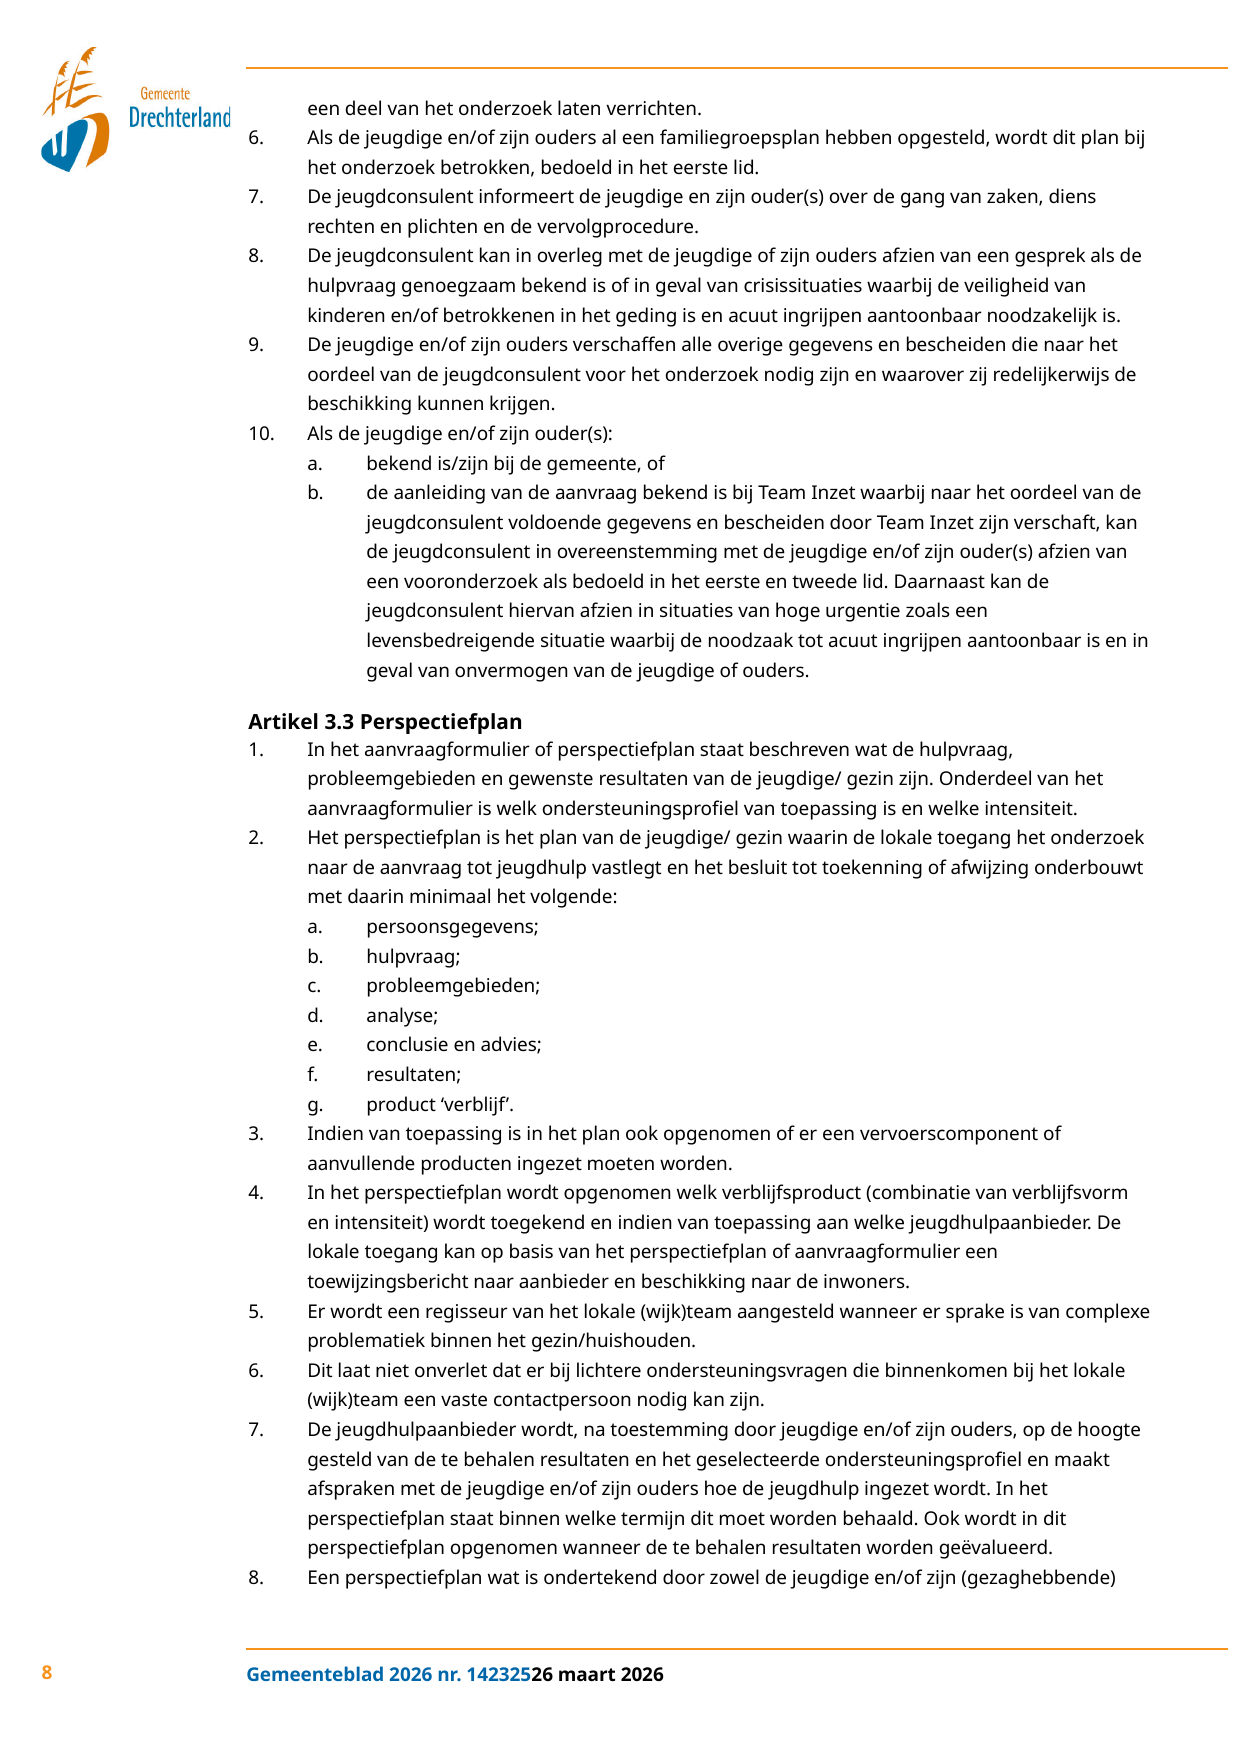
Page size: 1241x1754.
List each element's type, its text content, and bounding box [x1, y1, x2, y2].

text Artikel 3.3 Perspectiefplan [248, 707, 1152, 736]
list De jeugdhulpaanbieder wordt, na toestemming door jeugdige en/of zijn ouders, op de hoogte gesteld van de te behalen resultaten en het geselecteerde ondersteuningsprofiel en maakt afspraken met de jeugdige en/of zijn ouders hoe de jeugdhulp ingezet wordt. In het perspectiefplan staat binnen welke termijn dit moet worden behaald. Ook wordt in dit perspectiefplan opgenomen wanneer de te behalen resultaten worden geëvalueerd. [248, 1416, 1152, 1560]
list probleemgebieden; [307, 972, 1152, 998]
picture [41, 47, 231, 172]
list conclusie en advies; [307, 1032, 1152, 1057]
list persoonsgegevens; [307, 913, 1152, 939]
list een deel van het onderzoek laten verrichten. [248, 95, 1152, 121]
list product ‘verblijf’. [307, 1091, 1152, 1116]
list De jeugdconsulent kan in overleg met de jeugdige of zijn ouders afzien van een gesprek als de hulpvraag genoegzaam bekend is of in geval van crisissituaties waarbij de veiligheid van kinderen en/of betrokkenen in het geding is en acuut ingrijpen aantoonbaar noodzakelijk is. [248, 243, 1152, 328]
list bekend is/zijn bij de gemeente, of [307, 450, 1152, 476]
list resultaten; [307, 1061, 1152, 1087]
picture [226, 115, 231, 124]
list Er wordt een regisseur van het lokale (wijk)team aangesteld wanneer er sprake is van complexe problematiek binnen het gezin/huishouden. [248, 1298, 1152, 1353]
list Het perspectiefplan is het plan van de jeugdige/ gezin waarin de lokale toegang het onderzoek naar de aanvraag tot jeugdhulp vastlegt en het besluit tot toekenning of afwijzing onderbouwt met daarin minimaal het volgende: [248, 824, 1152, 909]
list In het aanvraagformulier of perspectiefplan staat beschreven wat de hulpvraag, probleemgebieden en gewenste resultaten van de jeugdige/ gezin zijn. Onderdeel van het aanvraagformulier is welk ondersteuningsprofiel van toepassing is en welke intensiteit. [248, 736, 1152, 821]
list analyse; [307, 1002, 1152, 1028]
list Als de jeugdige en/of zijn ouder(s): [248, 420, 1152, 446]
list De jeugdconsulent informeert de jeugdige en zijn ouder(s) over de gang van zaken, diens rechten en plichten en de vervolgprocedure. [248, 183, 1152, 239]
list In het perspectiefplan wordt opgenomen welk verblijfsproduct (combinatie van verblijfsvorm en intensiteit) wordt toegekend en indien van toepassing aan welke jeugdhulpaanbieder. De lokale toegang kan op basis van het perspectiefplan of aanvraagformulier een toewijzingsbericht naar aanbieder en beschikking naar de inwoners. [248, 1179, 1152, 1294]
picture [41, 158, 64, 172]
list Indien van toepassing is in het plan ook opgenomen of er een vervoerscomponent of aanvullende producten ingezet moeten worden. [248, 1120, 1152, 1176]
list Dit laat niet onverlet dat er bij lichtere ondersteuningsvragen die binnenkomen bij het lokale (wijk)team een vaste contactpersoon nodig kan zijn. [248, 1357, 1152, 1412]
list Als de jeugdige en/of zijn ouders al een familiegroepsplan hebben opgesteld, wordt dit plan bij het onderzoek betrokken, bedoeld in het eerste lid. [248, 124, 1152, 180]
list de aanleiding van de aanvraag bekend is bij Team Inzet waarbij naar het oordeel van de jeugdconsulent voldoende gegevens en bescheiden door Team Inzet zijn verschaft, kan de jeugdconsulent in overeenstemming met de jeugdige en/of zijn ouder(s) afzien van een vooronderzoek als bedoeld in het eerste en tweede lid. Daarnaast kan de jeugdconsulent hiervan afzien in situaties van hoge urgentie zoals een levensbedreigende situatie waarbij de noodzaak tot acuut ingrijpen aantoonbaar is en in geval van onvermogen van de jeugdige of ouders. [307, 479, 1152, 683]
list De jeugdige en/of zijn ouders verschaffen alle overige gegevens en bescheiden die naar het oordeel van de jeugdconsulent voor het onderzoek nodig zijn en waarover zij redelijkerwijs de beschikking kunnen krijgen. [248, 331, 1152, 416]
list Een perspectiefplan wat is ondertekend door zowel de jeugdige en/of zijn (gezaghebbende) [248, 1564, 1152, 1590]
list hulpvraag; [307, 943, 1152, 968]
